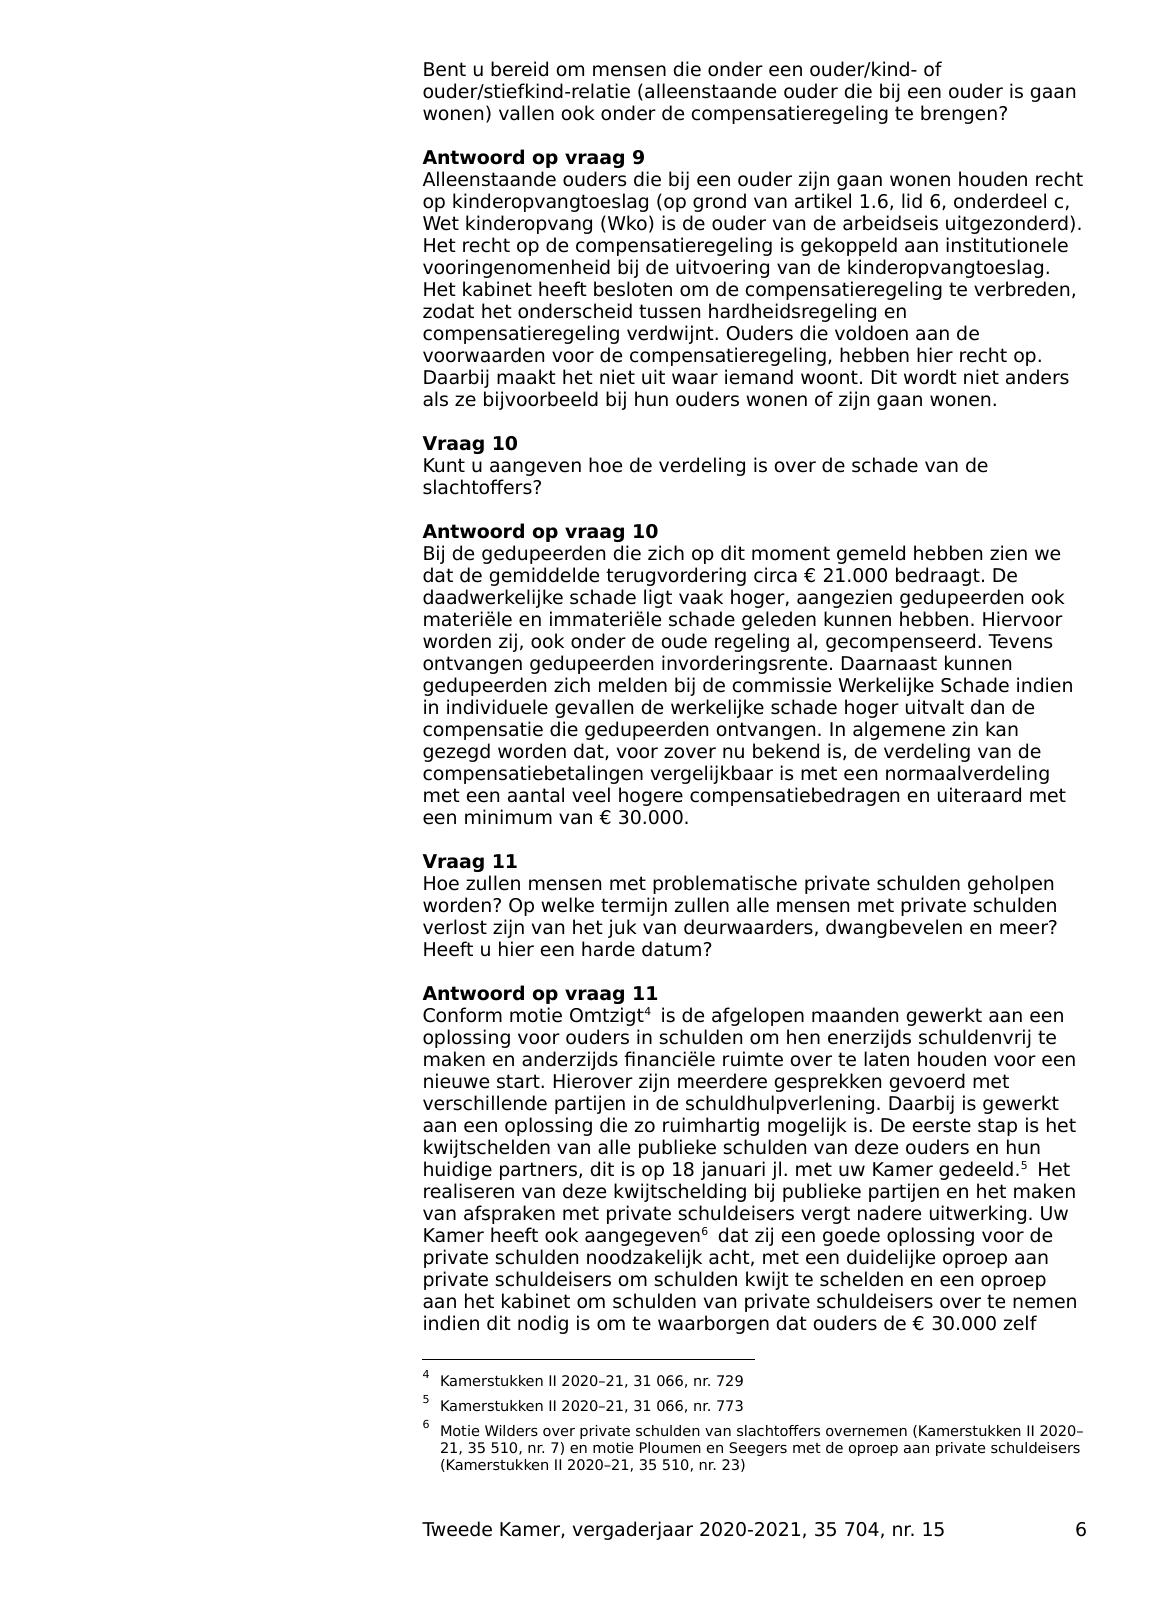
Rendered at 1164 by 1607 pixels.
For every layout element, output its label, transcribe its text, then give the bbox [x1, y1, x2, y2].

text Conform motie Omtzigt is de afgelopen maanden gewerkt aan een oplossing voor ouders in schulden om hen enerzijds schuldenvrij te maken en anderzijds financiële ruimte over te laten houden voor een nieuwe start. Hierover zijn meerdere gesprekken gevoerd met verschillende partijen in de schuldhulpverlening. Daarbij is gewerkt aan een oplossing die zo ruimhartig mogelijk is. De eerste stap is het kwijtschelden van alle publieke schulden van deze ouders en hun huidige partners, dit is op 18 januari jl. met uw Kamer gedeeld. Het realiseren van deze kwijtschelding bij publieke partijen en het maken van afspraken met private schuldeisers vergt nadere uitwerking. Uw Kamer heeft ook aangegeven dat zij een goede oplossing voor de private schulden noodzakelijk acht, met een duidelijke oproep aan private schuldeisers om schulden kwijt te schelden en een oproep aan het kabinet om schulden van private schuldeisers over te nemen indien dit nodig is om te waarborgen dat ouders de € 30.000 zelf [422, 1005, 1087, 1335]
text Antwoord op vraag 10 [422, 521, 1087, 543]
text Kunt u aangeven hoe de verdeling is over de schade van de slachtoffers? [422, 455, 1087, 499]
text Vraag 11 [422, 851, 1087, 873]
text Hoe zullen mensen met problematische private schulden geholpen worden? Op welke termijn zullen alle mensen met private schulden verlost zijn van het juk van deurwaarders, dwangbevelen en meer? Heeft u hier een harde datum? [422, 873, 1087, 961]
text Antwoord op vraag 9 [422, 147, 1087, 169]
text Motie Wilders over private schulden van slachtoffers overnemen (Kamerstukken II 2020–21, 35 510, nr. 7) en motie Ploumen en Seegers met de oproep aan private schuldeisers (Kamerstukken II 2020–21, 35 510, nr. 23) [422, 1418, 1087, 1474]
text Bij de gedupeerden die zich op dit moment gemeld hebben zien we dat de gemiddelde terugvordering circa € 21.000 bedraagt. De daadwerkelijke schade ligt vaak hoger, aangezien gedupeerden ook materiële en immateriële schade geleden kunnen hebben. Hiervoor worden zij, ook onder de oude regeling al, gecompenseerd. Tevens ontvangen gedupeerden invorderingsrente. Daarnaast kunnen gedupeerden zich melden bij de commissie Werkelijke Schade indien in individuele gevallen de werkelijke schade hoger uitvalt dan de compensatie die gedupeerden ontvangen. In algemene zin kan gezegd worden dat, voor zover nu bekend is, de verdeling van de compensatiebetalingen vergelijkbaar is met een normaalverdeling met een aantal veel hogere compensatiebedragen en uiteraard met een minimum van € 30.000. [422, 543, 1087, 829]
text Kamerstukken II 2020–21, 31 066, nr. 729 [422, 1368, 1087, 1391]
text Kamerstukken II 2020–21, 31 066, nr. 773 [422, 1393, 1087, 1416]
text Alleenstaande ouders die bij een ouder zijn gaan wonen houden recht op kinderopvangtoeslag (op grond van artikel 1.6, lid 6, onderdeel c, Wet kinderopvang (Wko) is de ouder van de arbeidseis uitgezonderd). Het recht op de compensatieregeling is gekoppeld aan institutionele vooringenomenheid bij de uitvoering van de kinderopvangtoeslag. Het kabinet heeft besloten om de compensatieregeling te verbreden, zodat het onderscheid tussen hardheidsregeling en compensatieregeling verdwijnt. Ouders die voldoen aan de voorwaarden voor de compensatieregeling, hebben hier recht op. Daarbij maakt het niet uit waar iemand woont. Dit wordt niet anders als ze bijvoorbeeld bij hun ouders wonen of zijn gaan wonen. [422, 169, 1087, 411]
text Bent u bereid om mensen die onder een ouder/kind- of ouder/stiefkind-relatie (alleenstaande ouder die bij een ouder is gaan wonen) vallen ook onder de compensatieregeling te brengen? [422, 59, 1087, 125]
text Antwoord op vraag 11 [422, 983, 1087, 1005]
text Vraag 10 [422, 433, 1087, 455]
